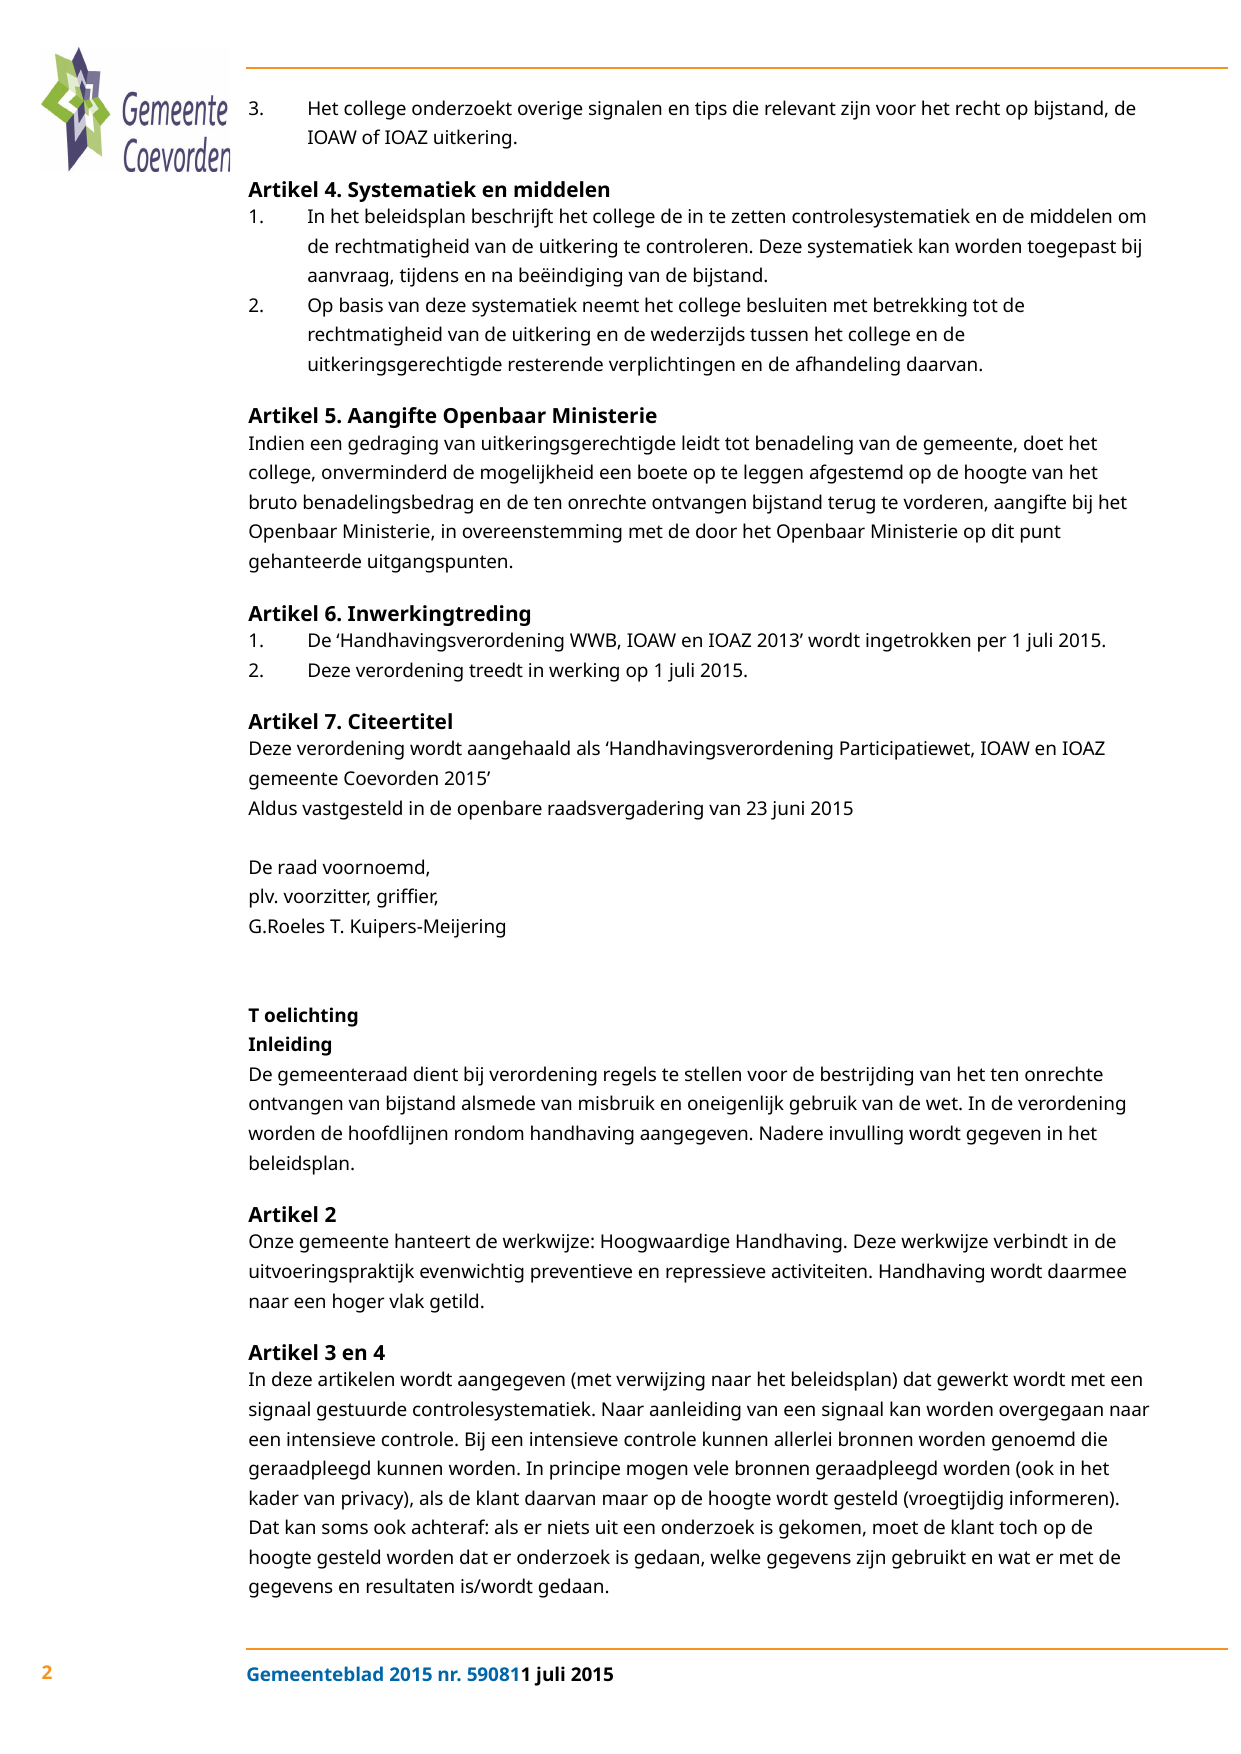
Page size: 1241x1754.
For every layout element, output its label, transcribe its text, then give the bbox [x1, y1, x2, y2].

list Op basis van deze systematiek neemt het college besluiten met betrekking tot de rechtmatigheid van de uitkering en de wederzijds tussen het college en de uitkeringsgerechtigde resterende verplichtingen en de afhandeling daarvan. [248, 292, 1152, 377]
text Inleiding [248, 1031, 1152, 1057]
text Artikel 5. Aangifte Openbaar Ministerie [248, 402, 1152, 430]
text Artikel 6. Inwerkingtreding [248, 599, 1152, 627]
text plv. voorzitter, griffier, [248, 883, 1152, 909]
list Het college onderzoekt overige signalen en tips die relevant zijn voor het recht op bijstand, de IOAW of IOAZ uitkering. [248, 95, 1152, 150]
text De raad voornoemd, [248, 854, 1152, 880]
text Artikel 2 [248, 1200, 1152, 1229]
text Aldus vastgesteld in de openbare raadsvergadering van 23 juni 2015 [248, 795, 1152, 821]
text Indien een gedraging van uitkeringsgerechtigde leidt tot benadeling van de gemeente, doet het college, onverminderd de mogelijkheid een boete op te leggen afgestemd op de hoogte van het bruto benadelingsbedrag en de ten onrechte ontvangen bijstand terug te vorderen, aangifte bij het Openbaar Ministerie, in overeenstemming met de door het Openbaar Ministerie op dit punt gehanteerde uitgangspunten. [248, 430, 1152, 574]
text T oelichting [248, 1002, 1152, 1028]
text In deze artikelen wordt aangegeven (met verwijzing naar het beleidsplan) dat gewerkt wordt met een signaal gestuurde controlesystematiek. Naar aanleiding van een signaal kan worden overgegaan naar een intensieve controle. Bij een intensieve controle kunnen allerlei bronnen worden genoemd die geraadpleegd kunnen worden. In principe mogen vele bronnen geraadpleegd worden (ook in het kader van privacy), als de klant daarvan maar op de hoogte wordt gesteld (vroegtijdig informeren). Dat kan soms ook achteraf: als er niets uit een onderzoek is gekomen, moet de klant toch op de hoogte gesteld worden dat er onderzoek is gedaan, welke gegevens zijn gebruikt en wat er met de gegevens en resultaten is/wordt gedaan. [248, 1367, 1152, 1599]
text Onze gemeente hanteert de werkwijze: Hoogwaardige Handhaving. Deze werkwijze verbindt in de uitvoeringspraktijk evenwichtig preventieve en repressieve activiteiten. Handhaving wordt daarmee naar een hoger vlak getild. [248, 1229, 1152, 1313]
picture [41, 47, 231, 172]
text Artikel 7. Citeertitel [248, 707, 1152, 736]
list De ‘Handhavingsverordening WWB, IOAW en IOAZ 2013’ wordt ingetrokken per 1 juli 2015. [248, 627, 1152, 653]
list In het beleidsplan beschrijft het college de in te zetten controlesystematiek en de middelen om de rechtmatigheid van de uitkering te controleren. Deze systematiek kan worden toegepast bij aanvraag, tijdens en na beëindiging van de bijstand. [248, 203, 1152, 288]
list Deze verordening treedt in werking op 1 juli 2015. [248, 657, 1152, 682]
text De gemeenteraad dient bij verordening regels te stellen voor de bestrijding van het ten onrechte ontvangen van bijstand alsmede van misbruik en oneigenlijk gebruik van de wet. In de verordening worden de hoofdlijnen rondom handhaving aangegeven. Nadere invulling wordt gegeven in het beleidsplan. [248, 1061, 1152, 1176]
text Artikel 3 en 4 [248, 1338, 1152, 1367]
text G.Roeles T. Kuipers-Meijering [248, 913, 1152, 939]
text Artikel 4. Systematiek en middelen [248, 175, 1152, 203]
text Deze verordening wordt aangehaald als ‘Handhavingsverordening Participatiewet, IOAW en IOAZ gemeente Coevorden 2015’ [248, 736, 1152, 791]
